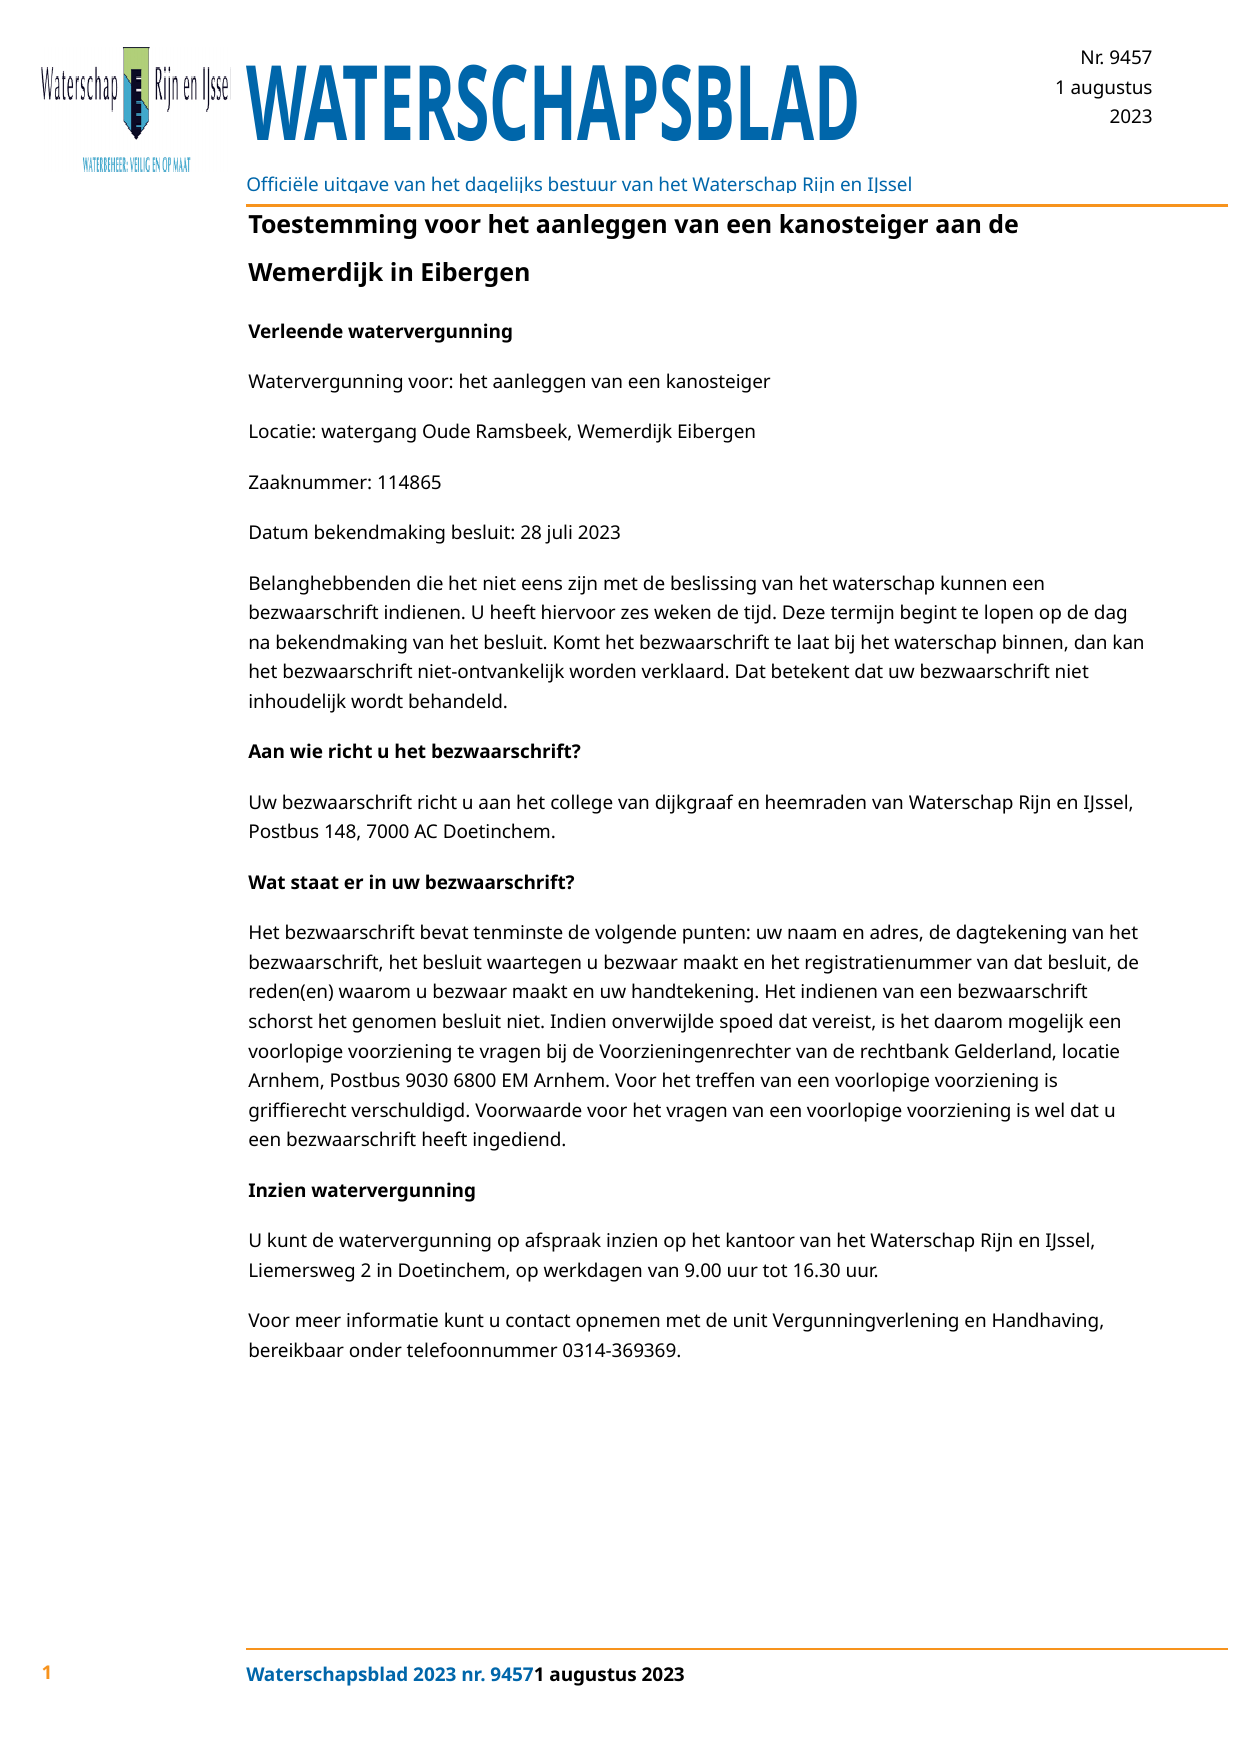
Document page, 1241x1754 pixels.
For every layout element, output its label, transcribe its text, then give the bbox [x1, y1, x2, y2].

picture [41, 47, 231, 172]
text Belanghebbenden die het niet eens zijn met de beslissing van het waterschap kunnen een bezwaarschrift indienen. U heeft hiervoor zes weken de tijd. Deze termijn begint te lopen op de dag na bekendmaking van het besluit. Komt het bezwaarschrift te laat bij het waterschap binnen, dan kan het bezwaarschrift niet-ontvankelijk worden verklaard. Dat betekent dat uw bezwaarschrift niet inhoudelijk wordt behandeld. [248, 570, 1152, 714]
text Voor meer informatie kunt u contact opnemen met de unit Vergunningverlening en Handhaving, bereikbaar onder telefoonnummer 0314-369369. [248, 1307, 1152, 1363]
text U kunt de watervergunning op afspraak inzien op het kantoor van het Waterschap Rijn en IJssel, Liemersweg 2 in Doetinchem, op werkdagen van 9.00 uur tot 16.30 uur. [248, 1227, 1152, 1283]
text Verleende watervergunning [248, 318, 1152, 344]
text Uw bezwaarschrift richt u aan het college van dijkgraaf en heemraden van Waterschap Rijn en IJssel, Postbus 148, 7000 AC Doetinchem. [248, 789, 1152, 844]
text Watervergunning voor: het aanleggen van een kanosteiger [248, 368, 1152, 394]
text Het bezwaarschrift bevat tenminste de volgende punten: uw naam en adres, de dagtekening van het bezwaarschrift, het besluit waartegen u bezwaar maakt en het registratienummer van dat besluit, de reden(en) waarom u bezwaar maakt en uw handtekening. Het indienen van een bezwaarschrift schorst het genomen besluit niet. Indien onverwijlde spoed dat vereist, is het daarom mogelijk een voorlopige voorziening te vragen bij de Voorzieningenrechter van de rechtbank Gelderland, locatie Arnhem, Postbus 9030 6800 EM Arnhem. Voor het treffen van een voorlopige voorziening is griffierecht verschuldigd. Voorwaarde voor het vragen van een voorlopige voorziening is wel dat u een bezwaarschrift heeft ingediend. [248, 919, 1152, 1152]
text Wat staat er in uw bezwaarschrift? [248, 869, 1152, 895]
text Inzien watervergunning [248, 1177, 1152, 1203]
text Locatie: watergang Oude Ramsbeek, Wemerdijk Eibergen [248, 419, 1152, 444]
text Datum bekendmaking besluit: 28 juli 2023 [248, 519, 1152, 545]
text Zaaknummer: 114865 [248, 469, 1152, 495]
text Toestemming voor het aanleggen van een kanosteiger aan de Wemerdijk in Eibergen [248, 207, 1152, 288]
text Aan wie richt u het bezwaarschrift? [248, 739, 1152, 764]
